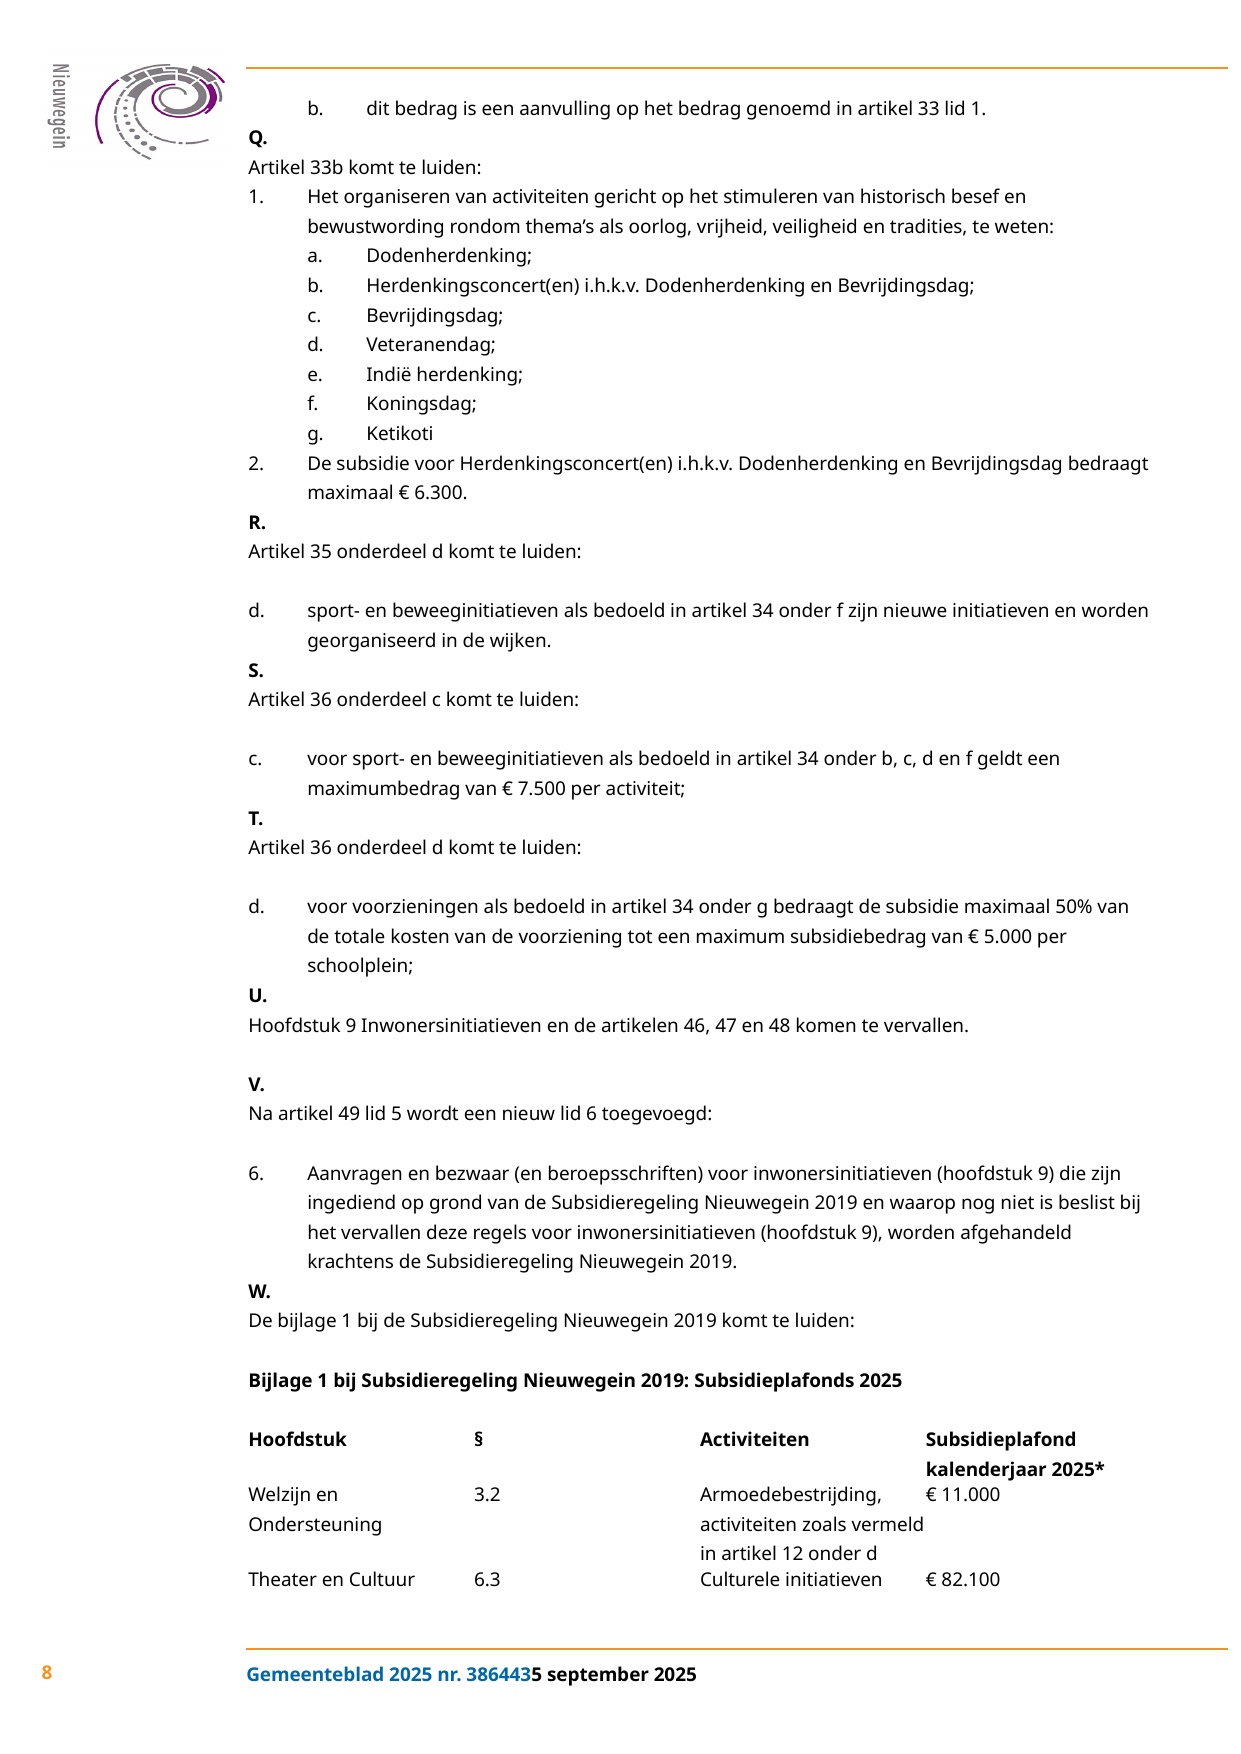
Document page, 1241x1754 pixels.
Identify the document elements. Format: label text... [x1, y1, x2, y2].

text Artikel 33b komt te luiden: [248, 154, 1152, 180]
list Aanvragen en bezwaar (en beroepsschriften) voor inwonersinitiatieven (hoofdstuk 9) die zijn ingediend op grond van de Subsidieregeling Nieuwegein 2019 en waarop nog niet is beslist bij het vervallen deze regels voor inwonersinitiatieven (hoofdstuk 9), worden afgehandeld krachtens de Subsidieregeling Nieuwegein 2019. [248, 1160, 1152, 1274]
list Herdenkingsconcert(en) i.h.k.v. Dodenherdenking en Bevrijdingsdag; [307, 272, 1152, 298]
list voor voorzieningen als bedoeld in artikel 34 onder g bedraagt de subsidie maximaal 50% van de totale kosten van de voorziening tot een maximum subsidiebedrag van € 5.000 per schoolplein; [248, 893, 1152, 978]
text Q. [248, 124, 1152, 150]
table_header § [474, 1426, 700, 1481]
text V. [248, 1071, 1152, 1097]
table_header Hoofdstuk [248, 1426, 474, 1481]
text Hoofdstuk 9 Inwonersinitiatieven en de artikelen 46, 47 en 48 komen te vervallen. [248, 1012, 1152, 1038]
text Artikel 35 onderdeel d komt te luiden: [248, 538, 1152, 564]
text S. [248, 657, 1152, 683]
list voor sport- en beweeginitiatieven als bedoeld in artikel 34 onder b, c, d en f geldt een maximumbedrag van € 7.500 per activiteit; [248, 746, 1152, 801]
table_cell € 82.100 [926, 1566, 1152, 1592]
list Bevrijdingsdag; [307, 302, 1152, 328]
text T. [248, 805, 1152, 831]
table_cell € 11.000 [926, 1481, 1152, 1566]
list De subsidie voor Herdenkingsconcert(en) i.h.k.v. Dodenherdenking en Bevrijdingsdag bedraagt maximaal € 6.300. [248, 450, 1152, 505]
table_header Subsidieplafond kalenderjaar 2025* [926, 1426, 1152, 1481]
list sport- en beweeginitiatieven als bedoeld in artikel 34 onder f zijn nieuwe initiatieven en worden georganiseerd in de wijken. [248, 598, 1152, 653]
text Artikel 36 onderdeel c komt te luiden: [248, 686, 1152, 712]
text R. [248, 509, 1152, 535]
text Na artikel 49 lid 5 wordt een nieuw lid 6 toegevoegd: [248, 1101, 1152, 1126]
table_cell 6.3 [474, 1566, 700, 1592]
list dit bedrag is een aanvulling op het bedrag genoemd in artikel 33 lid 1. [307, 95, 1152, 121]
list Veteranendag; [307, 331, 1152, 357]
text U. [248, 982, 1152, 1008]
table_cell Theater en Cultuur [248, 1566, 474, 1592]
text Artikel 36 onderdeel d komt te luiden: [248, 834, 1152, 860]
list Ketikoti [307, 420, 1152, 446]
table_header Activiteiten [700, 1426, 926, 1481]
text W. [248, 1278, 1152, 1304]
table_cell Welzijn en Ondersteuning [248, 1481, 474, 1566]
table_cell Culturele initiatieven [700, 1566, 926, 1592]
text Bijlage 1 bij Subsidieregeling Nieuwegein 2019: Subsidieplafonds 2025 [248, 1367, 1152, 1393]
text De bijlage 1 bij de Subsidieregeling Nieuwegein 2019 komt te luiden: [248, 1308, 1152, 1333]
list Indië herdenking; [307, 361, 1152, 387]
list Dodenherdenking; [307, 243, 1152, 268]
table_cell Armoedebestrijding, activiteiten zoals vermeld in artikel 12 onder d [700, 1481, 926, 1566]
table_cell 3.2 [474, 1481, 700, 1566]
picture [41, 47, 231, 172]
list Koningsdag; [307, 391, 1152, 416]
list Het organiseren van activiteiten gericht op het stimuleren van historisch besef en bewustwording rondom thema’s als oorlog, vrijheid, veiligheid en tradities, te weten: [248, 183, 1152, 239]
